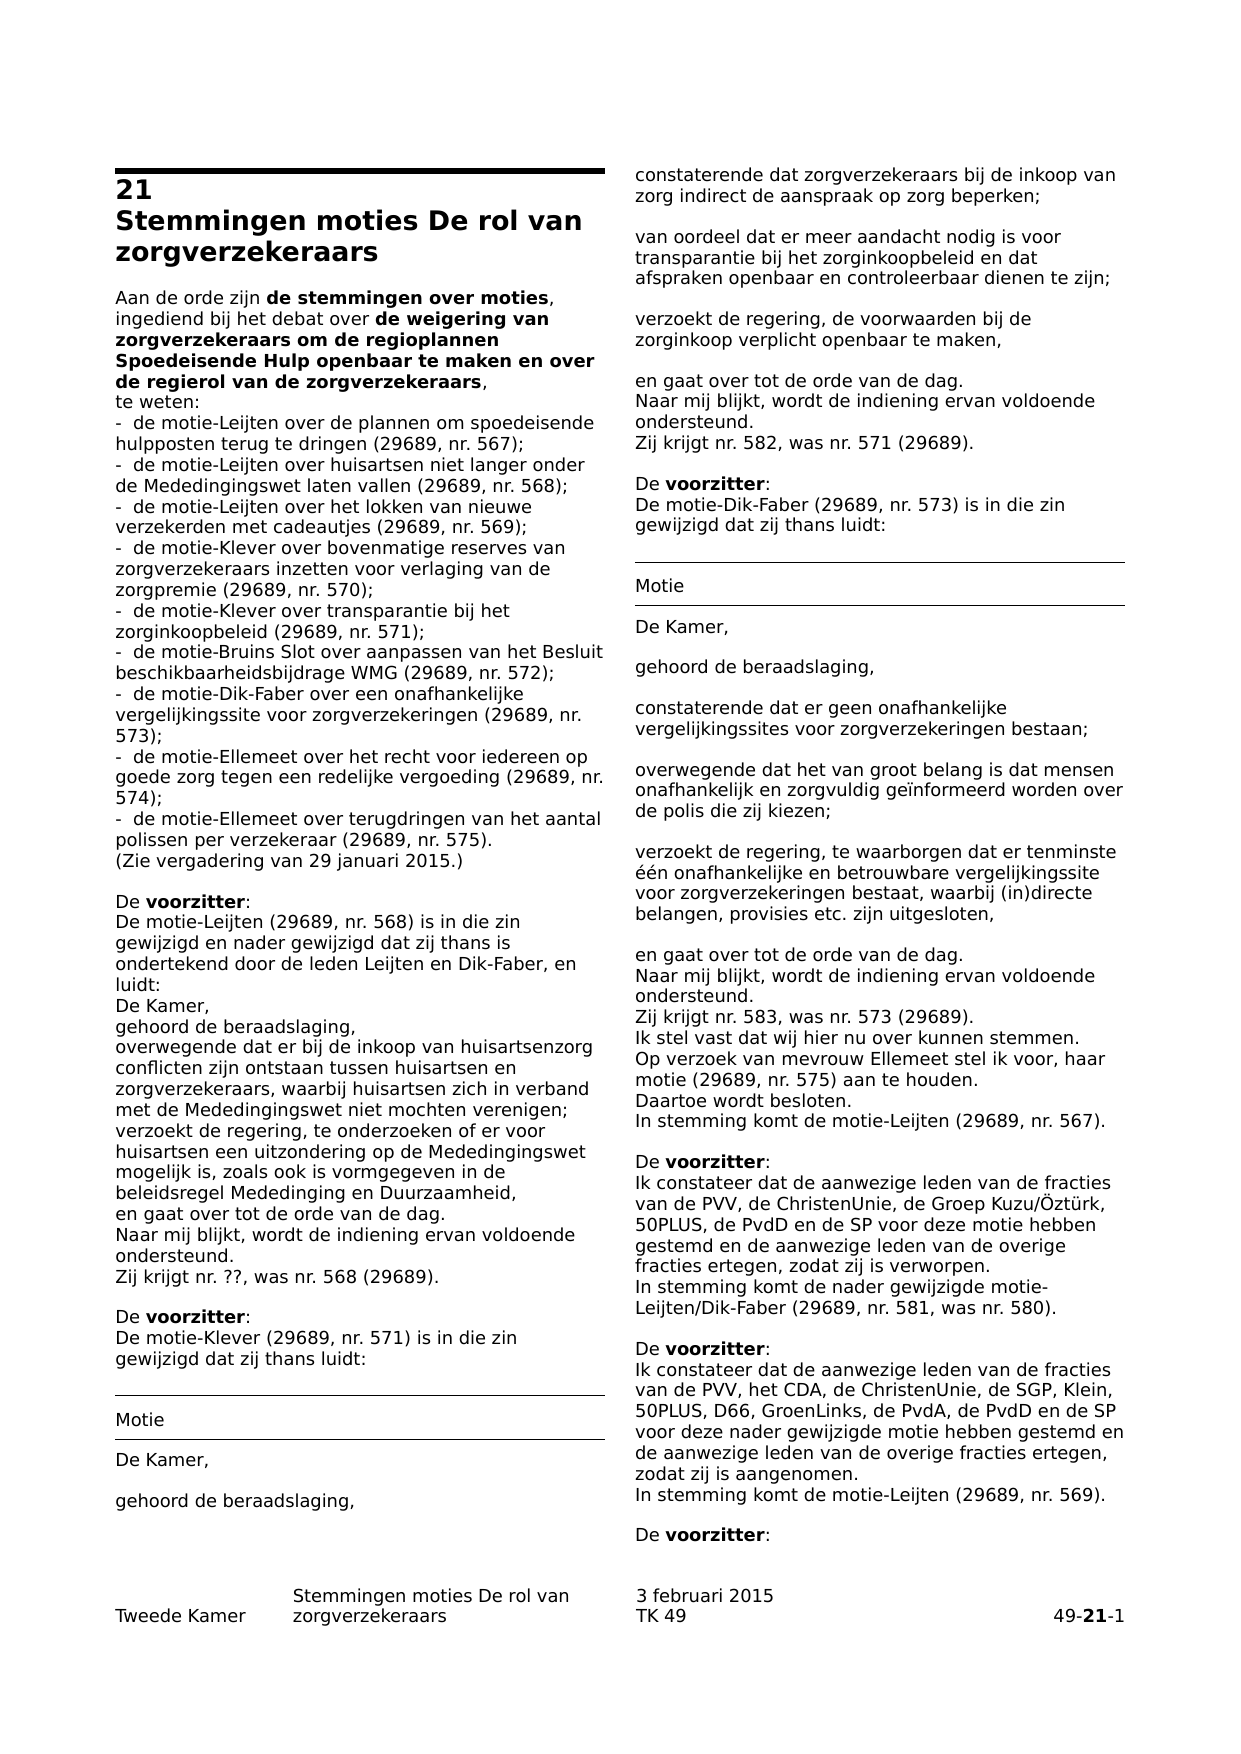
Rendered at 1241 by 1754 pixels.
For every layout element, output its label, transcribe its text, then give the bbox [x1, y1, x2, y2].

title 21 Stemmingen moties De rol van zorgverzekeraars [115, 174, 605, 268]
list de motie-Leijten over de plannen om spoedeisende hulpposten terug te dringen (29689, nr. 567); [115, 413, 605, 455]
list de motie-Dik-Faber over een onafhankelijke vergelijkingssite voor zorgverzekeringen (29689, nr. 573); [115, 684, 605, 746]
text De voorzitter: [635, 1339, 1125, 1359]
text Naar mij blijkt, wordt de indiening ervan voldoende ondersteund. [115, 1225, 605, 1266]
text en gaat over tot de orde van de dag. [115, 1204, 605, 1225]
text verzoekt de regering, te waarborgen dat er tenminste één onafhankelijke en betrouwbare vergelijkingssite voor zorgverzekeringen bestaat, waarbij (in)directe belangen, provisies etc. zijn uitgesloten, [635, 842, 1125, 925]
text gehoord de beraadslaging, [635, 657, 1125, 678]
text De Kamer, [115, 996, 605, 1016]
text en gaat over tot de orde van de dag. [635, 370, 1125, 391]
text De motie-Klever (29689, nr. 571) is in die zin gewijzigd dat zij thans luidt: [115, 1328, 605, 1369]
text Ik constateer dat de aanwezige leden van de fracties van de PVV, de ChristenUnie, de Groep Kuzu/Öztürk, 50PLUS, de PvdD en de SP voor deze motie hebben gestemd en de aanwezige leden van de overige fracties ertegen, zodat zij is verworpen. [635, 1173, 1125, 1277]
text Ik constateer dat de aanwezige leden van de fracties van de PVV, het CDA, de ChristenUnie, de SGP, Klein, 50PLUS, D66, GroenLinks, de PvdA, de PvdD en de SP voor deze nader gewijzigde motie hebben gestemd en de aanwezige leden van de overige fracties ertegen, zodat zij is aangenomen. [635, 1359, 1125, 1484]
text gehoord de beraadslaging, [115, 1491, 605, 1512]
text overwegende dat het van groot belang is dat mensen onafhankelijk en zorgvuldig geïnformeerd worden over de polis die zij kiezen; [635, 759, 1125, 822]
text De voorzitter: [635, 474, 1125, 494]
list de motie-Klever over bovenmatige reserves van zorgverzekeraars inzetten voor verlaging van de zorgpremie (29689, nr. 570); [115, 538, 605, 601]
list de motie-Bruins Slot over aanpassen van het Besluit beschikbaarheidsbijdrage WMG (29689, nr. 572); [115, 642, 605, 684]
text Naar mij blijkt, wordt de indiening ervan voldoende ondersteund. [635, 965, 1125, 1007]
text verzoekt de regering, de voorwaarden bij de zorginkoop verplicht openbaar te maken, [635, 309, 1125, 350]
text In stemming komt de motie-Leijten (29689, nr. 569). [635, 1484, 1125, 1505]
text Motie [115, 1409, 605, 1430]
text constaterende dat er geen onafhankelijke vergelijkingssites voor zorgverzekeringen bestaan; [635, 698, 1125, 739]
text In stemming komt de nader gewijzigde motie-Leijten/Dik-Faber (29689, nr. 581, was nr. 580). [635, 1277, 1125, 1319]
text De motie-Dik-Faber (29689, nr. 573) is in die zin gewijzigd dat zij thans luidt: [635, 494, 1125, 536]
list de motie-Klever over transparantie bij het zorginkoopbeleid (29689, nr. 571); [115, 601, 605, 642]
text Motie [635, 576, 1125, 597]
text De voorzitter: [635, 1152, 1125, 1173]
text In stemming komt de motie-Leijten (29689, nr. 567). [635, 1111, 1125, 1132]
text Aan de orde zijn de stemmingen over moties, ingediend bij het debat over de weigering van zorgverzekeraars om de regioplannen Spoedeisende Hulp openbaar te maken en over de regierol van de zorgverzekeraars, [115, 288, 605, 392]
text Ik stel vast dat wij hier nu over kunnen stemmen. [635, 1028, 1125, 1049]
list de motie-Leijten over huisartsen niet langer onder de Mededingingswet laten vallen (29689, nr. 568); [115, 455, 605, 496]
text Zij krijgt nr. 583, was nr. 573 (29689). [635, 1007, 1125, 1028]
text De Kamer, [115, 1450, 605, 1471]
text verzoekt de regering, te onderzoeken of er voor huisartsen een uitzondering op de Mededingingswet mogelijk is, zoals ook is vormgegeven in de beleidsregel Mededinging en Duurzaamheid, [115, 1121, 605, 1204]
text en gaat over tot de orde van de dag. [635, 945, 1125, 965]
text Naar mij blijkt, wordt de indiening ervan voldoende ondersteund. [635, 391, 1125, 433]
list de motie-Ellemeet over het recht voor iedereen op goede zorg tegen een redelijke vergoeding (29689, nr. 574); [115, 746, 605, 809]
text (Zie vergadering van 29 januari 2015.) [115, 851, 605, 871]
text De voorzitter: [115, 891, 605, 912]
text Daartoe wordt besloten. [635, 1090, 1125, 1111]
text gehoord de beraadslaging, [115, 1016, 605, 1037]
text De motie-Leijten (29689, nr. 568) is in die zin gewijzigd en nader gewijzigd dat zij thans is ondertekend door de leden Leijten en Dik-Faber, en luidt: [115, 912, 605, 996]
text constaterende dat zorgverzekeraars bij de inkoop van zorg indirect de aanspraak op zorg beperken; [635, 165, 1125, 207]
text van oordeel dat er meer aandacht nodig is voor transparantie bij het zorginkoopbeleid en dat afspraken openbaar en controleerbaar dienen te zijn; [635, 227, 1125, 289]
text De voorzitter: [115, 1307, 605, 1328]
text De voorzitter: [635, 1525, 1125, 1546]
text Zij krijgt nr. 582, was nr. 571 (29689). [635, 433, 1125, 454]
list de motie-Leijten over het lokken van nieuwe verzekerden met cadeautjes (29689, nr. 569); [115, 496, 605, 538]
text Op verzoek van mevrouw Ellemeet stel ik voor, haar motie (29689, nr. 575) aan te houden. [635, 1049, 1125, 1090]
text overwegende dat er bij de inkoop van huisartsenzorg conflicten zijn ontstaan tussen huisartsen en zorgverzekeraars, waarbij huisartsen zich in verband met de Mededingingswet niet mochten verenigen; [115, 1037, 605, 1121]
text De Kamer, [635, 617, 1125, 637]
text Zij krijgt nr. ??, was nr. 568 (29689). [115, 1266, 605, 1287]
text te weten: [115, 392, 605, 413]
list de motie-Ellemeet over terugdringen van het aantal polissen per verzekeraar (29689, nr. 575). [115, 809, 605, 851]
